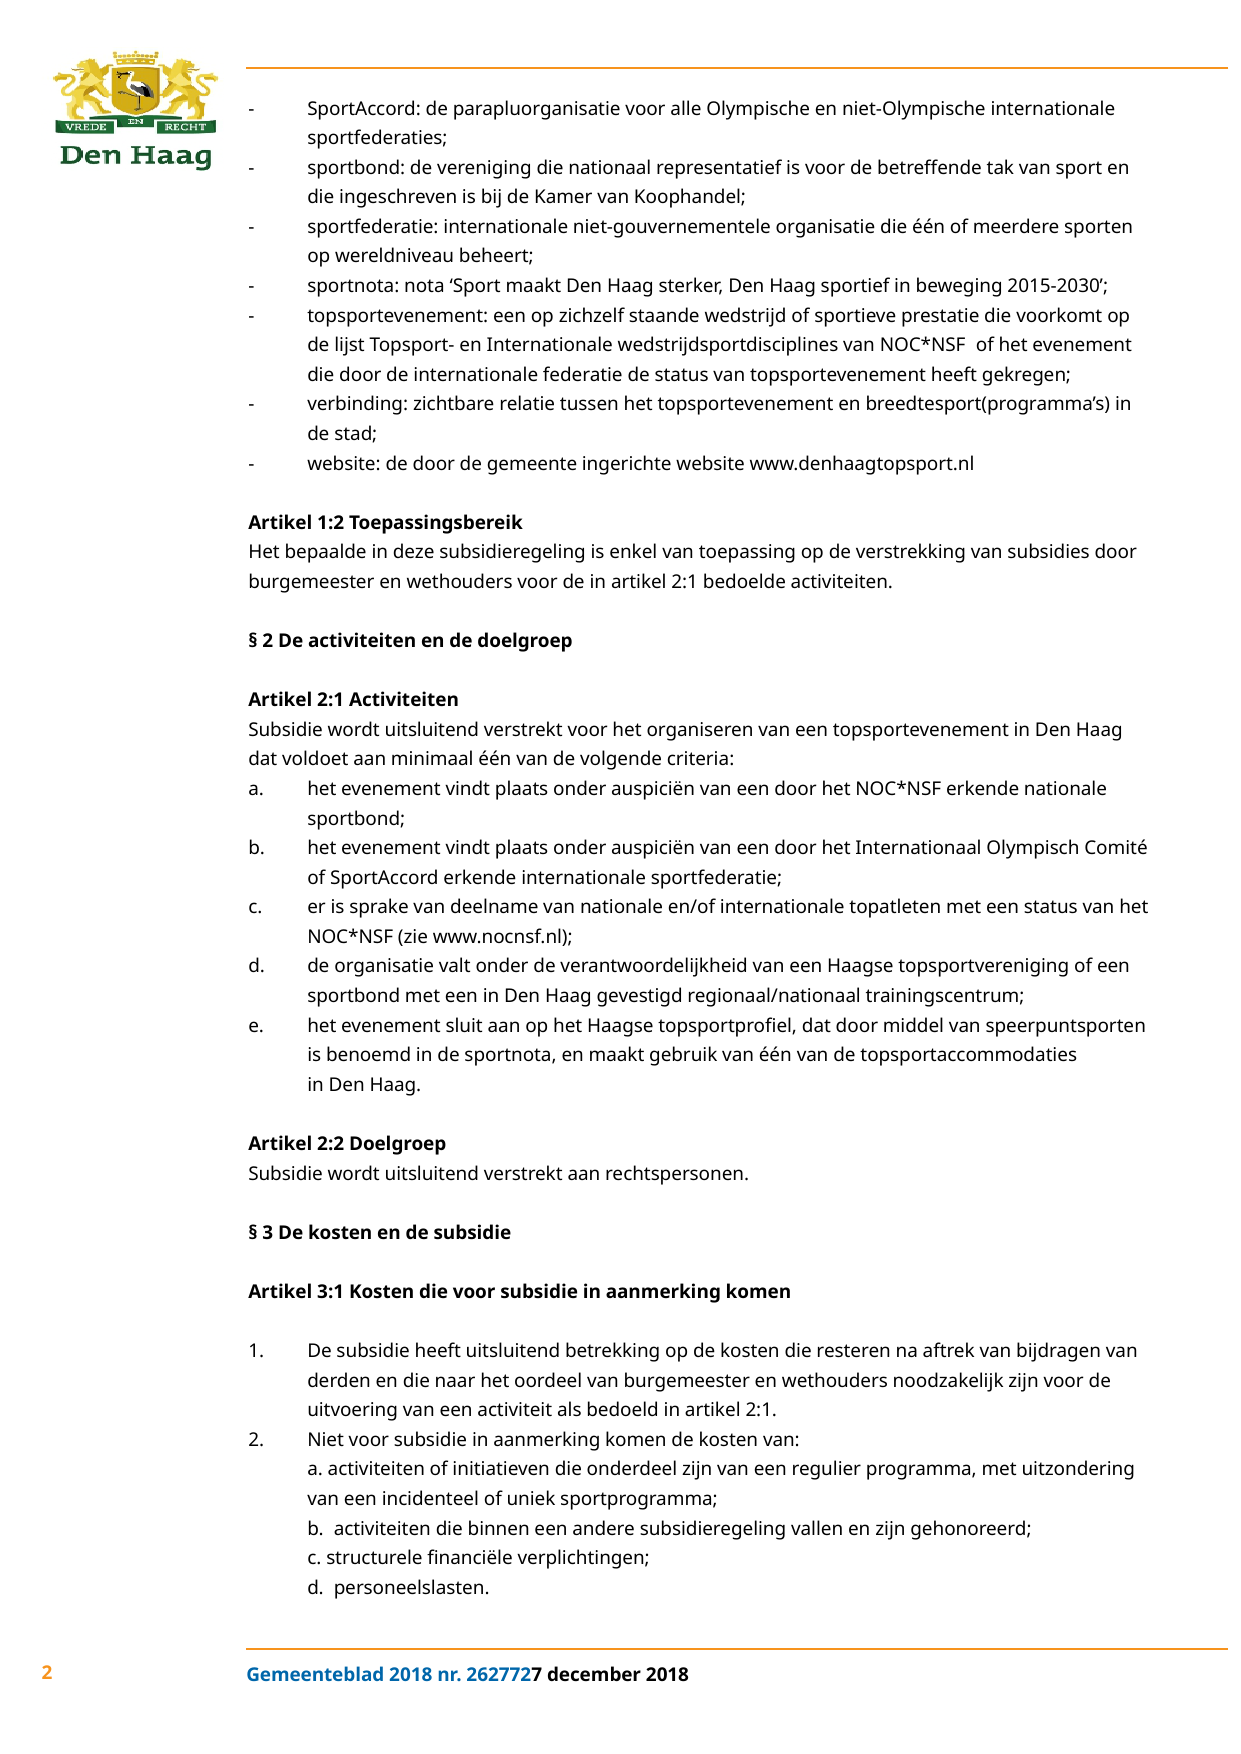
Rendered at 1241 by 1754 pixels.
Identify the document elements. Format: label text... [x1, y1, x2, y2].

list b. activiteiten die binnen een andere subsidieregeling vallen en zijn gehonoreerd; [248, 1515, 1152, 1541]
text Artikel 2:2 Doelgroep [248, 1130, 1152, 1156]
text Artikel 1:2 Toepassingsbereik [248, 509, 1152, 535]
list het evenement sluit aan op het Haagse topsportprofiel, dat door middel van speerpuntsporten is benoemd in de sportnota, en maakt gebruik van één van de topsportaccommodaties [248, 1012, 1152, 1067]
list d. personeelslasten. [248, 1574, 1152, 1600]
list topsportevenement: een op zichzelf staande wedstrijd of sportieve prestatie die voorkomt op de lijst Topsport- en Internationale wedstrijdsportdisciplines van NOC*NSF of het evenement die door de internationale federatie de status van topsportevenement heeft gekregen; [248, 302, 1152, 387]
text Artikel 3:1 Kosten die voor subsidie in aanmerking komen [248, 1278, 1152, 1304]
list het evenement vindt plaats onder auspiciën van een door het NOC*NSF erkende nationale sportbond; [248, 775, 1152, 831]
text Het bepaalde in deze subsidieregeling is enkel van toepassing op de verstrekking van subsidies door burgemeester en wethouders voor de in artikel 2:1 bedoelde activiteiten. [248, 538, 1152, 594]
list sportbond: de vereniging die nationaal representatief is voor de betreffende tak van sport en die ingeschreven is bij de Kamer van Koophandel; [248, 154, 1152, 209]
text Subsidie wordt uitsluitend verstrekt aan rechtspersonen. [248, 1160, 1152, 1186]
list SportAccord: de parapluorganisatie voor alle Olympische en niet-Olympische internationale sportfederaties; [248, 95, 1152, 150]
list sportnota: nota ‘Sport maakt Den Haag sterker, Den Haag sportief in beweging 2015-2030’; [248, 272, 1152, 298]
list de organisatie valt onder de verantwoordelijkheid van een Haagse topsportvereniging of een sportbond met een in Den Haag gevestigd regionaal/nationaal trainingscentrum; [248, 953, 1152, 1008]
list in Den Haag. [248, 1071, 1152, 1097]
text § 2 De activiteiten en de doelgroep [248, 627, 1152, 653]
list sportfederatie: internationale niet-gouvernementele organisatie die één of meerdere sporten op wereldniveau beheert; [248, 213, 1152, 268]
list a. activiteiten of initiatieven die onderdeel zijn van een regulier programma, met uitzondering van een incidenteel of uniek sportprogramma; [248, 1456, 1152, 1511]
picture [41, 47, 231, 172]
list Niet voor subsidie in aanmerking komen de kosten van: [248, 1426, 1152, 1452]
list De subsidie heeft uitsluitend betrekking op de kosten die resteren na aftrek van bijdragen van derden en die naar het oordeel van burgemeester en wethouders noodzakelijk zijn voor de uitvoering van een activiteit als bedoeld in artikel 2:1. [248, 1337, 1152, 1422]
list website: de door de gemeente ingerichte website www.denhaagtopsport.nl [248, 450, 1152, 476]
text § 3 De kosten en de subsidie [248, 1219, 1152, 1245]
list verbinding: zichtbare relatie tussen het topsportevenement en breedtesport(programma’s) in de stad; [248, 391, 1152, 446]
text Artikel 2:1 Activiteiten [248, 686, 1152, 712]
list het evenement vindt plaats onder auspiciën van een door het Internationaal Olympisch Comité of SportAccord erkende internationale sportfederatie; [248, 834, 1152, 890]
list c. structurele financiële verplichtingen; [248, 1544, 1152, 1570]
list er is sprake van deelname van nationale en/of internationale topatleten met een status van het NOC*NSF (zie www.nocnsf.nl); [248, 893, 1152, 949]
text Subsidie wordt uitsluitend verstrekt voor het organiseren van een topsportevenement in Den Haag dat voldoet aan minimaal één van de volgende criteria: [248, 716, 1152, 771]
